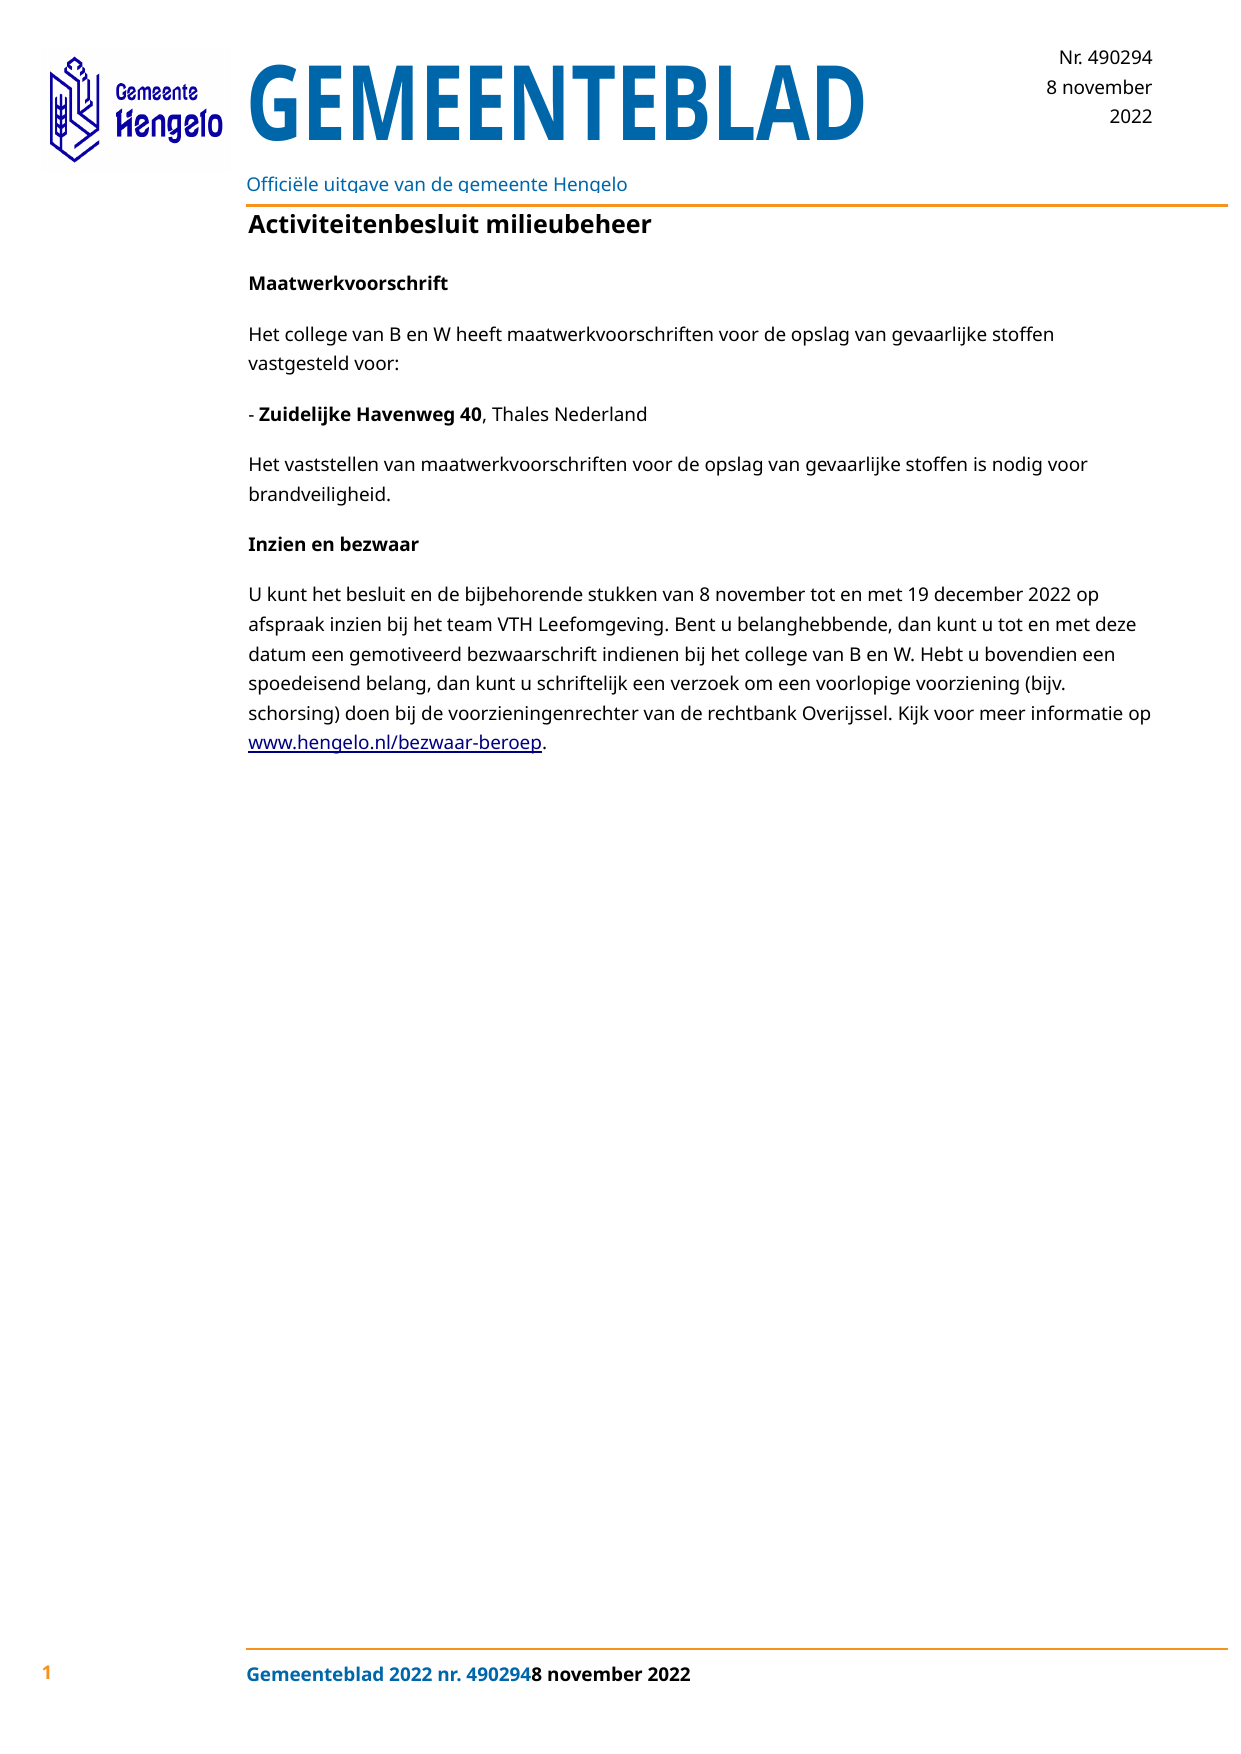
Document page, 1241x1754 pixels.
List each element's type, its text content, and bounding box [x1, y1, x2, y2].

text Activiteitenbesluit milieubeheer [248, 207, 1152, 241]
text U kunt het besluit en de bijbehorende stukken van 8 november tot en met 19 december 2022 op afspraak inzien bij het team VTH Leefomgeving. Bent u belanghebbende, dan kunt u tot en met deze datum een gemotiveerd bezwaarschrift indienen bij het college van B en W. Hebt u bovendien een spoedeisend belang, dan kunt u schriftelijk een verzoek om een voorlopige voorziening (bijv. schorsing) doen bij de voorzieningenrechter van de rechtbank Overijssel. Kijk voor meer informatie op www.hengelo.nl/bezwaar-beroep. [248, 582, 1152, 755]
text Het college van B en W heeft maatwerkvoorschriften voor de opslag van gevaarlijke stoffen vastgesteld voor: [248, 321, 1152, 376]
text Het vaststellen van maatwerkvoorschriften voor de opslag van gevaarlijke stoffen is nodig voor brandveiligheid. [248, 451, 1152, 506]
text Maatwerkvoorschrift [248, 270, 1152, 296]
text Inzien en bezwaar [248, 531, 1152, 557]
text - Zuidelijke Havenweg 40, Thales Nederland [248, 401, 1152, 426]
picture [41, 47, 231, 172]
